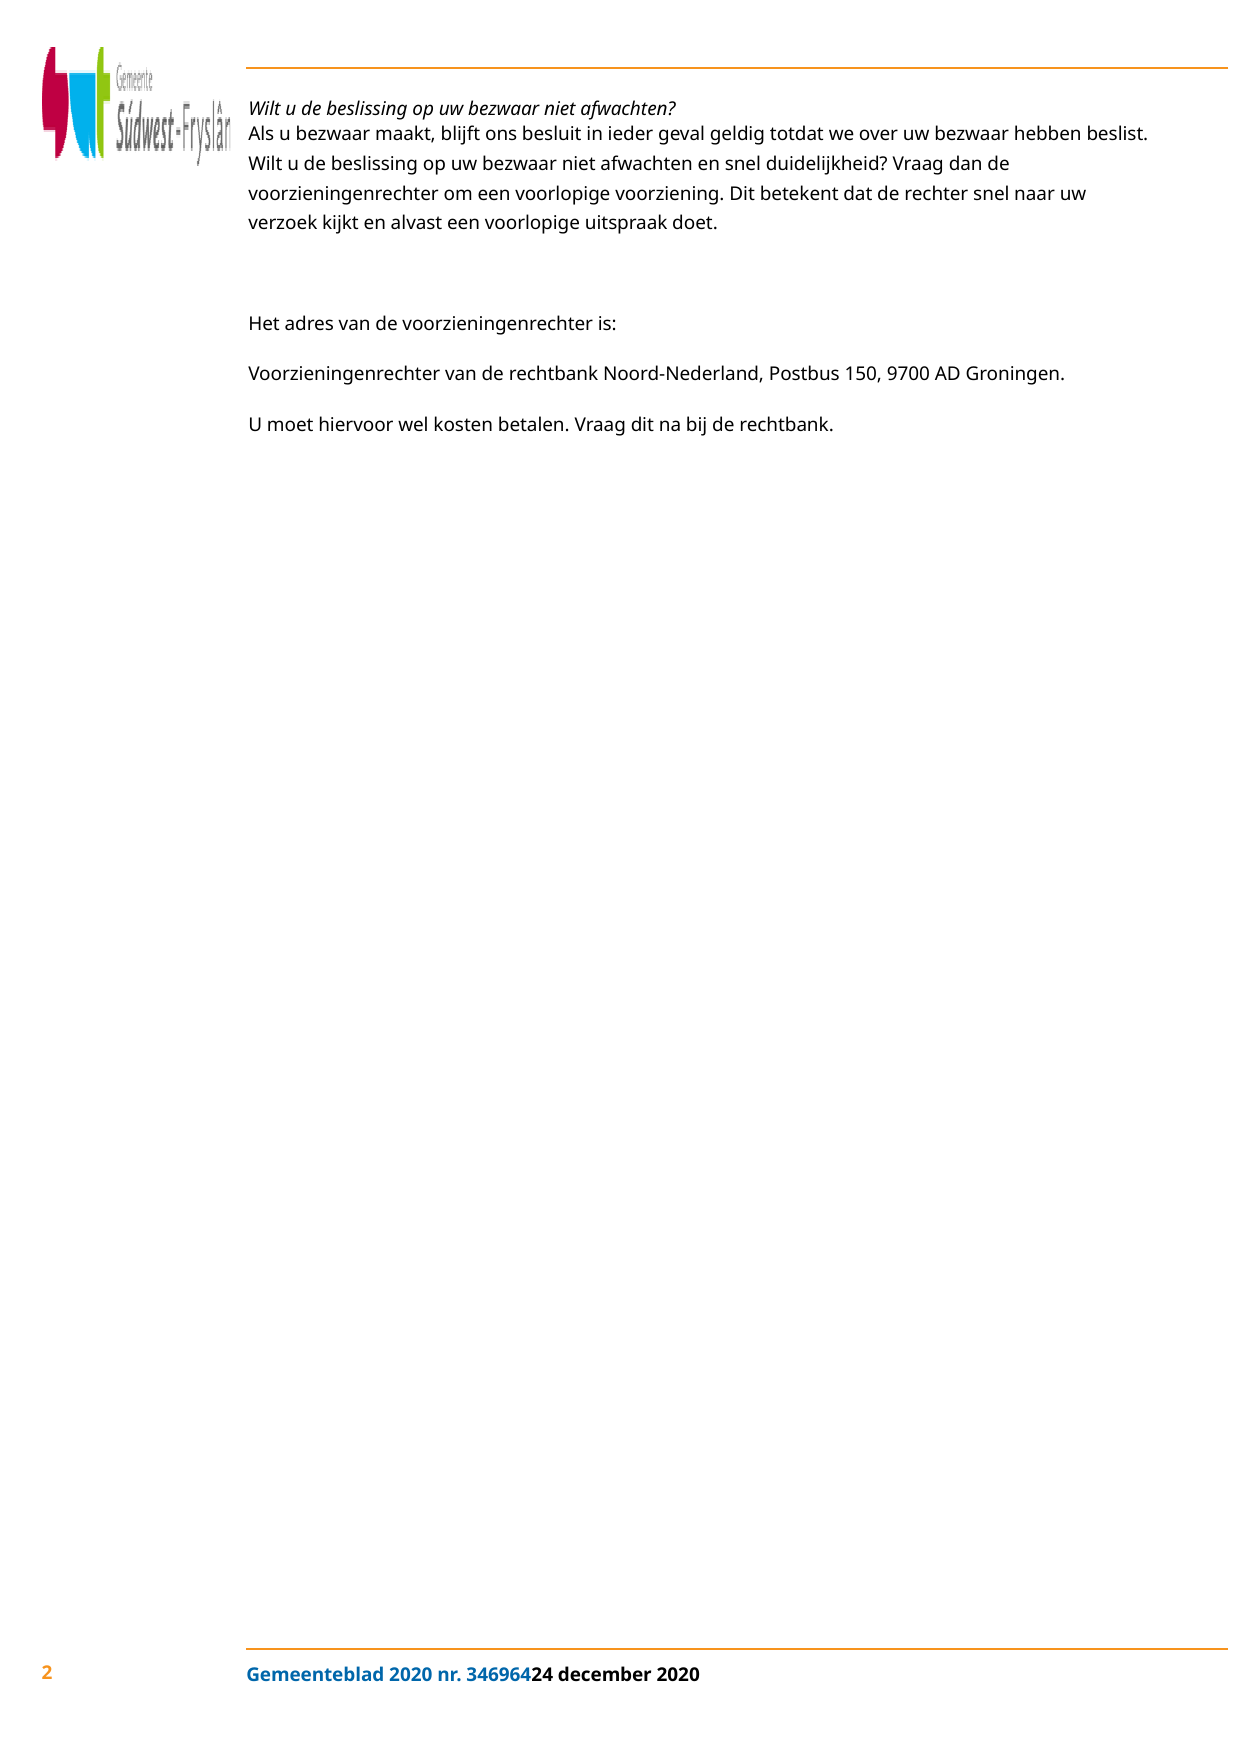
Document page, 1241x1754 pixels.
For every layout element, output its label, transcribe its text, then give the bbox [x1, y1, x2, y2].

text Wilt u de beslissing op uw bezwaar niet afwachten? [248, 95, 1152, 121]
picture [41, 47, 231, 172]
text U moet hiervoor wel kosten betalen. Vraag dit na bij de rechtbank. [248, 411, 1152, 437]
text Voorzieningenrechter van de rechtbank Noord-Nederland, Postbus 150, 9700 AD Groningen. [248, 361, 1152, 386]
text Het adres van de voorzieningenrechter is: [248, 310, 1152, 336]
text Als u bezwaar maakt, blijft ons besluit in ieder geval geldig totdat we over uw bezwaar hebben beslist. Wilt u de beslissing op uw bezwaar niet afwachten en snel duidelijkheid? Vraag dan de voorzieningenrechter om een voorlopige voorziening. Dit betekent dat de rechter snel naar uw verzoek kijkt en alvast een voorlopige uitspraak doet. [248, 121, 1152, 235]
